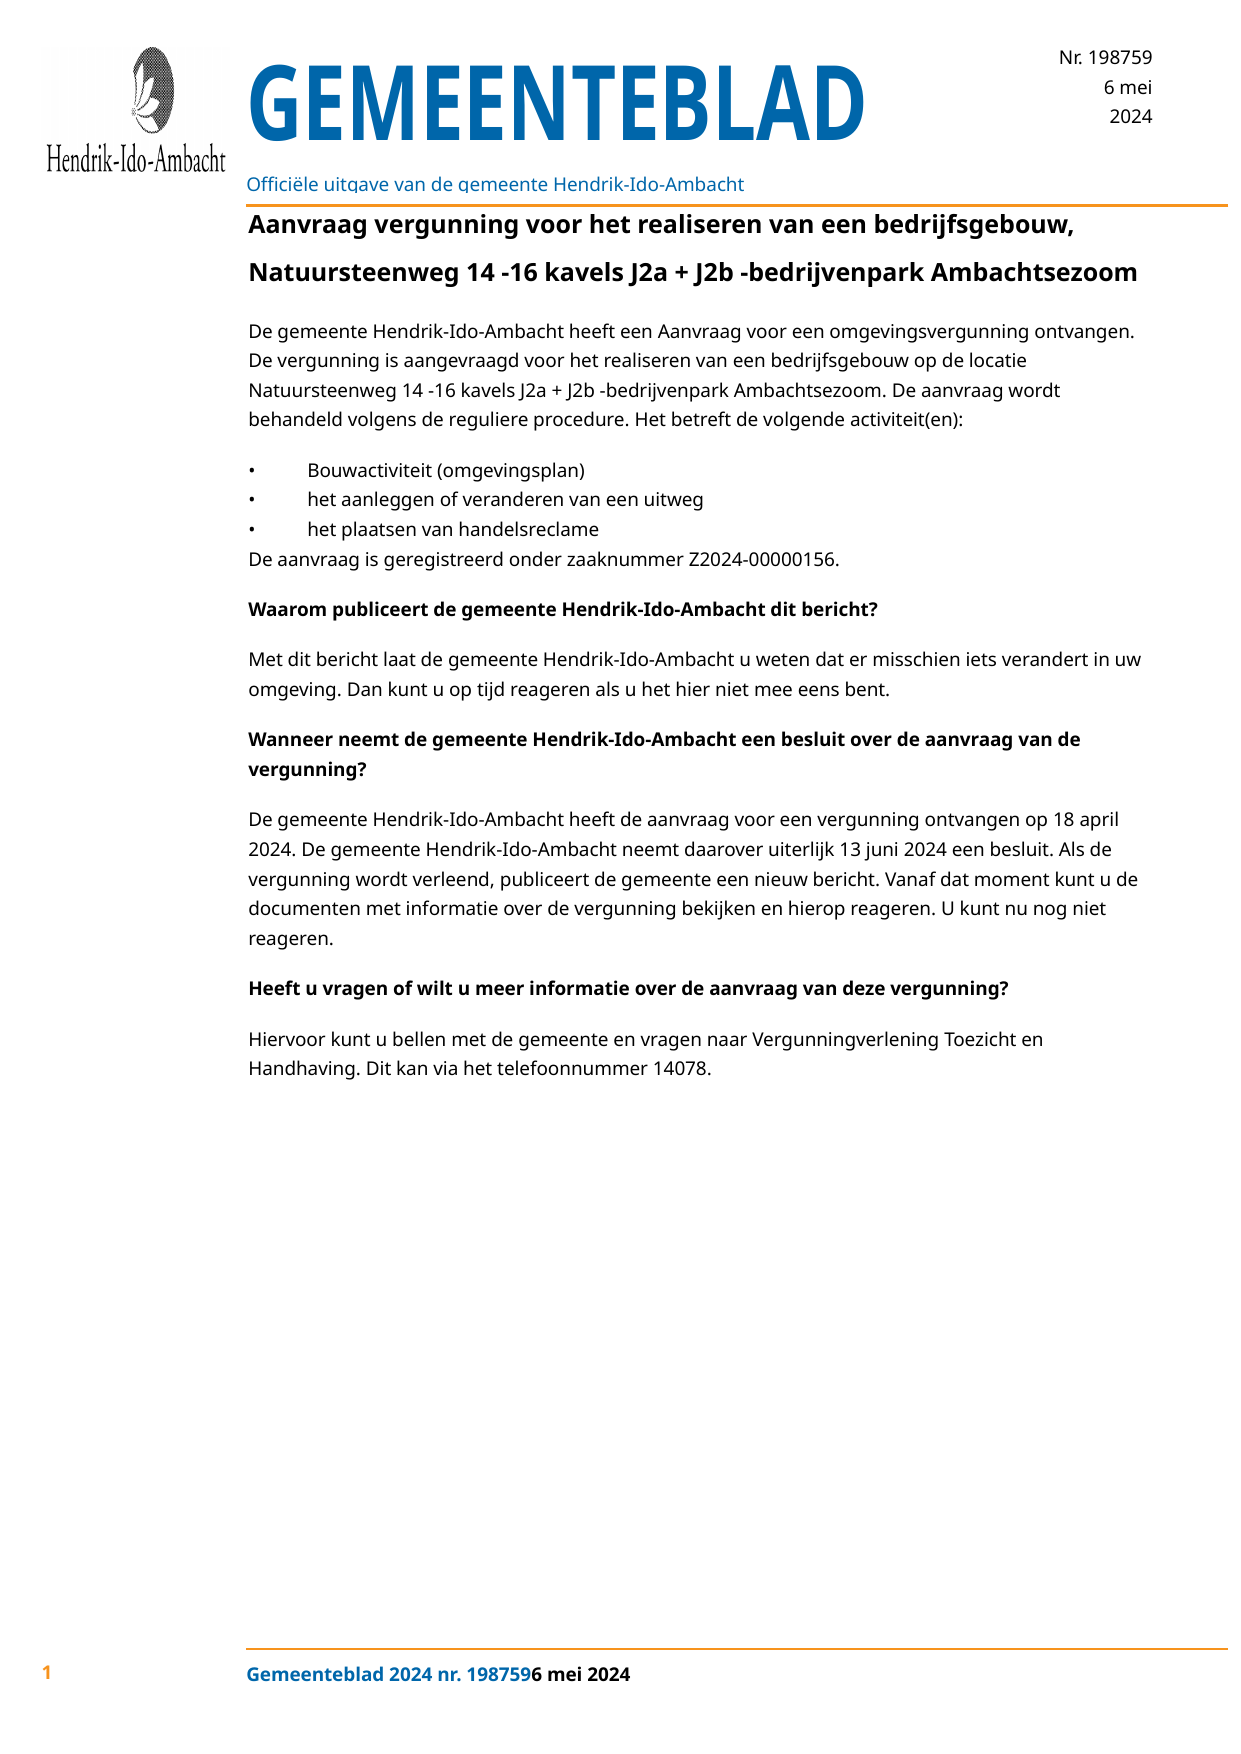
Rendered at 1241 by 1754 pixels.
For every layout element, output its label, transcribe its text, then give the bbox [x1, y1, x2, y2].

picture [41, 47, 231, 172]
text Waarom publiceert de gemeente Hendrik-Ido-Ambacht dit bericht? [248, 596, 1152, 622]
text De gemeente Hendrik-Ido-Ambacht heeft de aanvraag voor een vergunning ontvangen op 18 april 2024. De gemeente Hendrik-Ido-Ambacht neemt daarover uiterlijk 13 juni 2024 een besluit. Als de vergunning wordt verleend, publiceert de gemeente een nieuw bericht. Vanaf dat moment kunt u de documenten met informatie over de vergunning bekijken en hierop reageren. U kunt nu nog niet reageren. [248, 807, 1152, 951]
text De gemeente Hendrik-Ido-Ambacht heeft een Aanvraag voor een omgevingsvergunning ontvangen. De vergunning is aangevraagd voor het realiseren van een bedrijfsgebouw op de locatie Natuursteenweg 14 -16 kavels J2a + J2b -bedrijvenpark Ambachtsezoom. De aanvraag wordt behandeld volgens de reguliere procedure. Het betreft de volgende activiteit(en): [248, 318, 1152, 432]
list Bouwactiviteit (omgevingsplan) [248, 457, 1152, 483]
text Hiervoor kunt u bellen met de gemeente en vragen naar Vergunningverlening Toezicht en Handhaving. Dit kan via het telefoonnummer 14078. [248, 1026, 1152, 1081]
text Met dit bericht laat de gemeente Hendrik-Ido-Ambacht u weten dat er misschien iets verandert in uw omgeving. Dan kunt u op tijd reageren als u het hier niet mee eens bent. [248, 647, 1152, 702]
list het plaatsen van handelsreclame [248, 516, 1152, 542]
text Aanvraag vergunning voor het realiseren van een bedrijfsgebouw, Natuursteenweg 14 -16 kavels J2a + J2b -bedrijvenpark Ambachtsezoom [248, 207, 1152, 288]
text Heeft u vragen of wilt u meer informatie over de aanvraag van deze vergunning? [248, 975, 1152, 1001]
text Wanneer neemt de gemeente Hendrik-Ido-Ambacht een besluit over de aanvraag van de vergunning? [248, 727, 1152, 782]
text De aanvraag is geregistreerd onder zaaknummer Z2024-00000156. [248, 546, 1152, 572]
list het aanleggen of veranderen van een uitweg [248, 487, 1152, 512]
